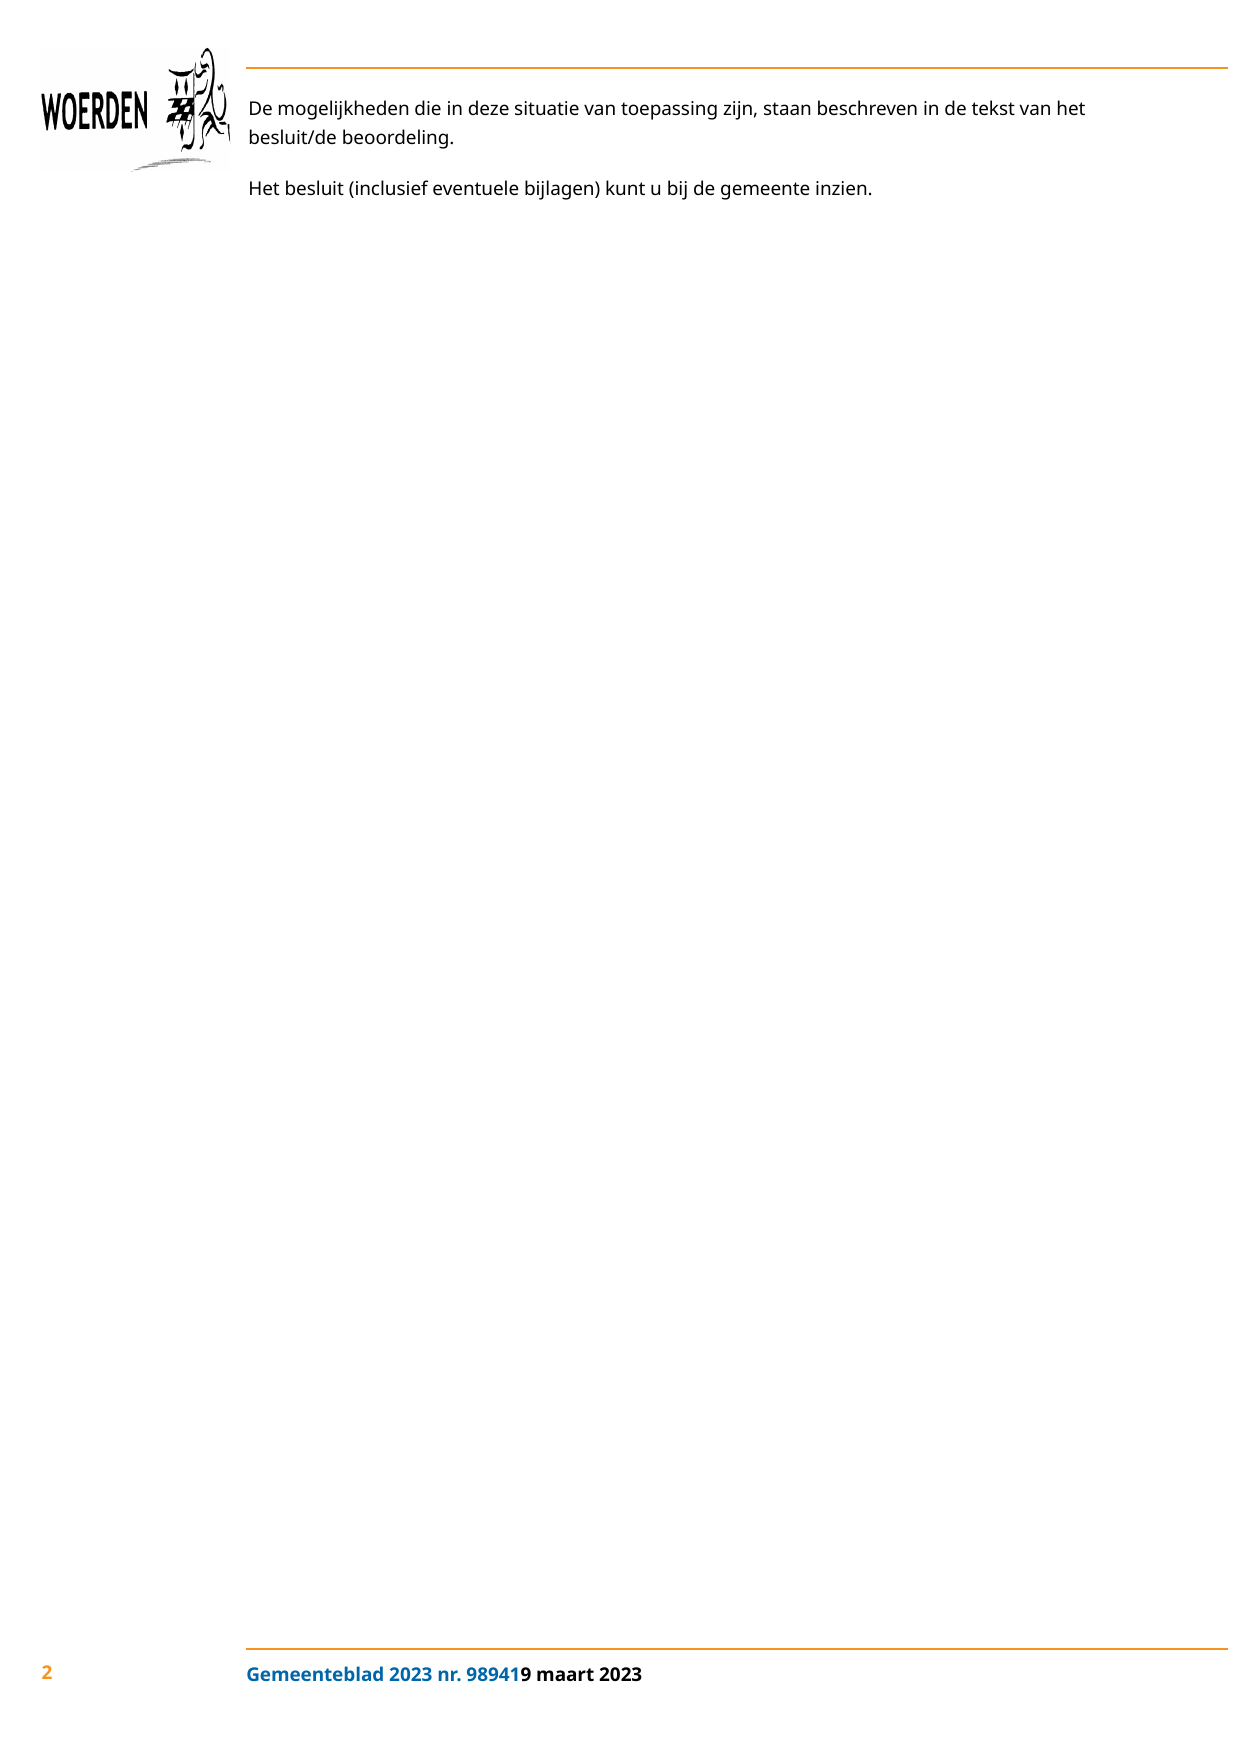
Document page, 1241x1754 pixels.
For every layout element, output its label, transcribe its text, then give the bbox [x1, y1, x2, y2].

picture [41, 47, 231, 172]
text Het besluit (inclusief eventuele bijlagen) kunt u bij de gemeente inzien. [248, 175, 1152, 201]
text De mogelijkheden die in deze situatie van toepassing zijn, staan beschreven in de tekst van het besluit/de beoordeling. [248, 95, 1152, 150]
